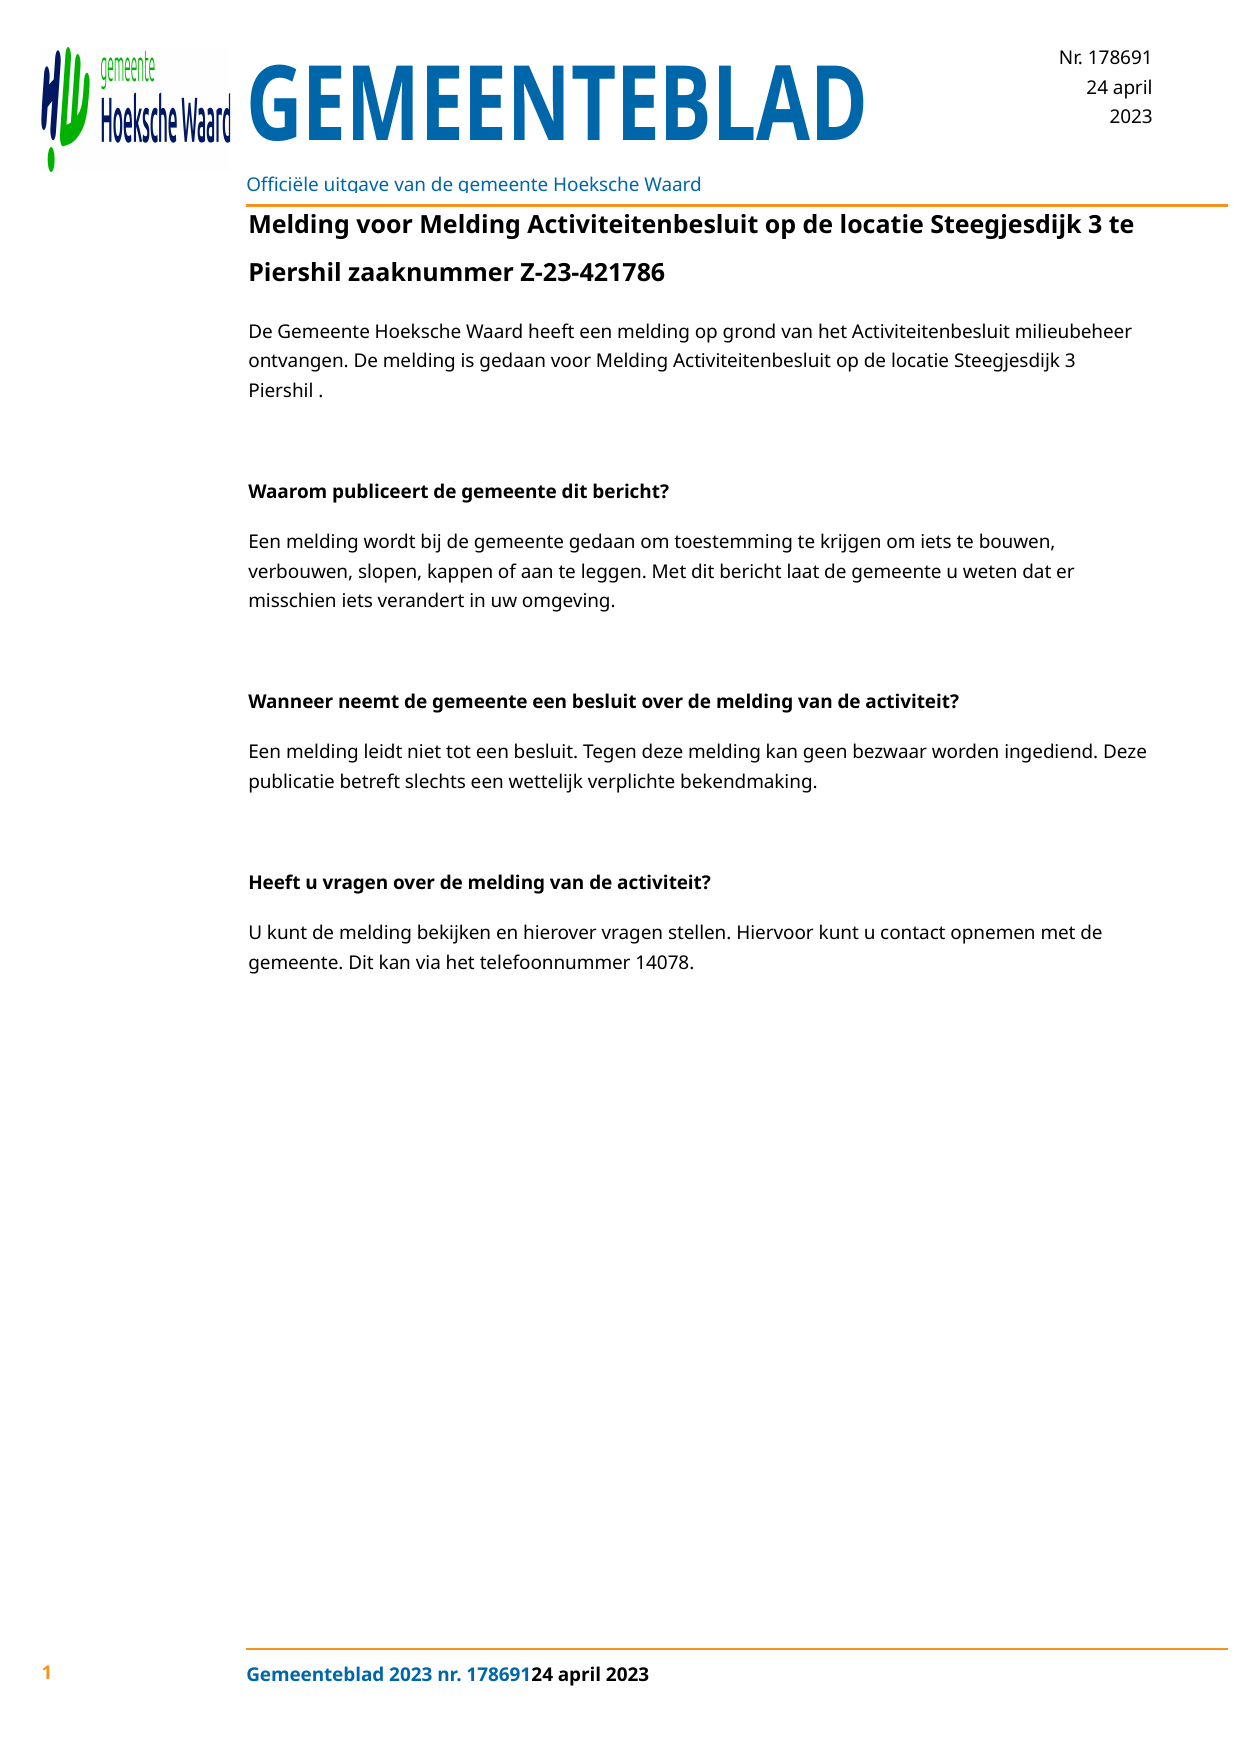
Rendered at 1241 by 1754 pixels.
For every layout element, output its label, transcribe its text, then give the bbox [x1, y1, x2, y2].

text De Gemeente Hoeksche Waard heeft een melding op grond van het Activiteitenbesluit milieubeheer ontvangen. De melding is gedaan voor Melding Activiteitenbesluit op de locatie Steegjesdijk 3 Piershil . [248, 318, 1152, 403]
text Een melding wordt bij de gemeente gedaan om toestemming te krijgen om iets te bouwen, verbouwen, slopen, kappen of aan te leggen. Met dit bericht laat de gemeente u weten dat er misschien iets verandert in uw omgeving. [248, 528, 1152, 613]
text Een melding leidt niet tot een besluit. Tegen deze melding kan geen bezwaar worden ingediend. Deze publicatie betreft slechts een wettelijk verplichte bekendmaking. [248, 739, 1152, 794]
text Wanneer neemt de gemeente een besluit over de melding van de activiteit? [248, 688, 1152, 714]
picture [41, 47, 231, 172]
text Waarom publiceert de gemeente dit bericht? [248, 478, 1152, 504]
text Melding voor Melding Activiteitenbesluit op de locatie Steegjesdijk 3 te Piershil zaaknummer Z-23-421786 [248, 207, 1152, 288]
text Heeft u vragen over de melding van de activiteit? [248, 869, 1152, 895]
text U kunt de melding bekijken en hierover vragen stellen. Hiervoor kunt u contact opnemen met de gemeente. Dit kan via het telefoonnummer 14078. [248, 919, 1152, 975]
